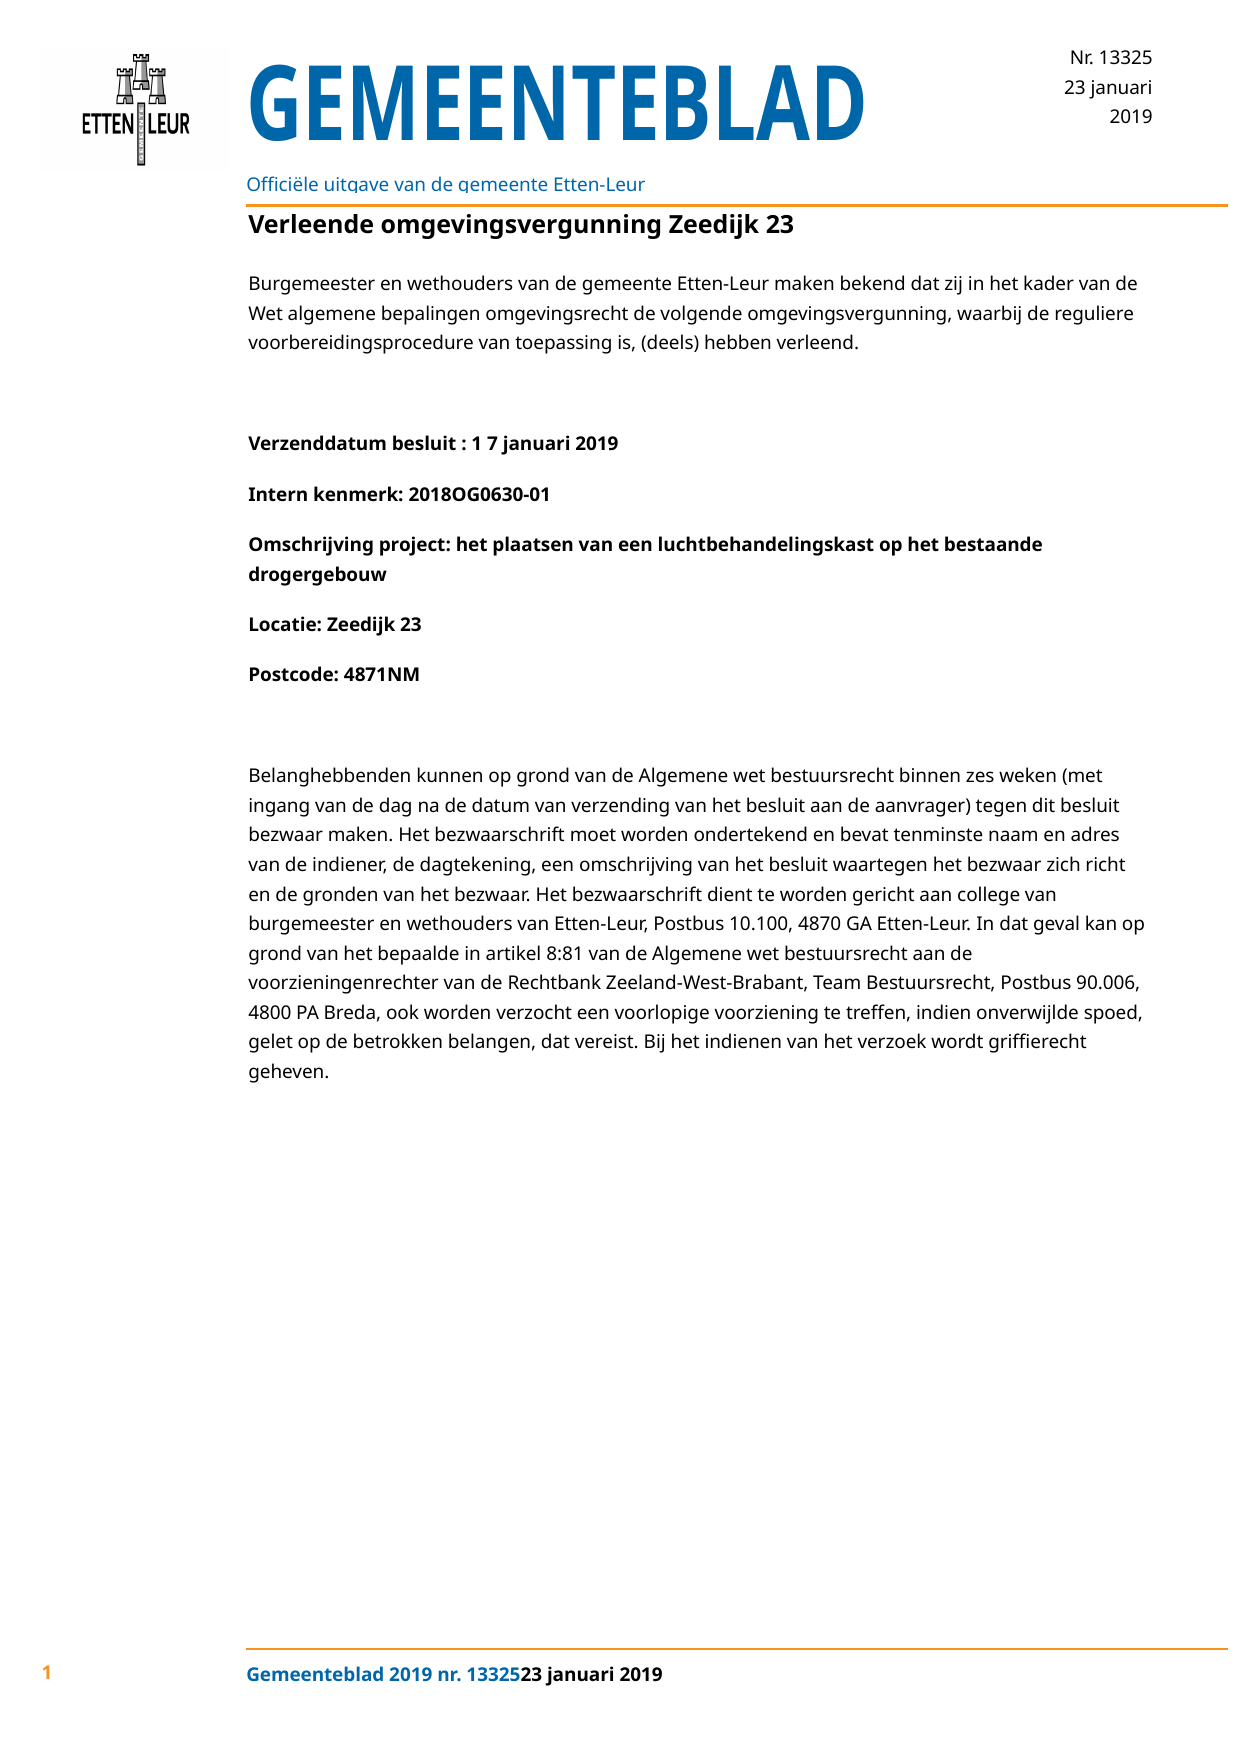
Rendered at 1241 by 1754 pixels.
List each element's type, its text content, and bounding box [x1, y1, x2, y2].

text Locatie: Zeedijk 23 [248, 611, 1152, 637]
text Burgemeester en wethouders van de gemeente Etten-Leur maken bekend dat zij in het kader van de Wet algemene bepalingen omgevingsrecht de volgende omgevingsvergunning, waarbij de reguliere voorbereidingsprocedure van toepassing is, (deels) hebben verleend. [248, 270, 1152, 355]
text Verzenddatum besluit : 1 7 januari 2019 [248, 430, 1152, 456]
text Verleende omgevingsvergunning Zeedijk 23 [248, 207, 1152, 241]
picture [41, 47, 231, 172]
text Postcode: 4871NM [248, 662, 1152, 687]
text Omschrijving project: het plaatsen van een luchtbehandelingskast op het bestaande drogergebouw [248, 531, 1152, 586]
text Intern kenmerk: 2018OG0630-01 [248, 481, 1152, 506]
text Belanghebbenden kunnen op grond van de Algemene wet bestuursrecht binnen zes weken (met ingang van de dag na de datum van verzending van het besluit aan de aanvrager) tegen dit besluit bezwaar maken. Het bezwaarschrift moet worden ondertekend en bevat tenminste naam en adres van de indiener, de dagtekening, een omschrijving van het besluit waartegen het bezwaar zich richt en de gronden van het bezwaar. Het bezwaarschrift dient te worden gericht aan college van burgemeester en wethouders van Etten-Leur, Postbus 10.100, 4870 GA Etten-Leur. In dat geval kan op grond van het bepaalde in artikel 8:81 van de Algemene wet bestuursrecht aan de voorzieningenrechter van de Rechtbank Zeeland-West-Brabant, Team Bestuursrecht, Postbus 90.006, 4800 PA Breda, ook worden verzocht een voorlopige voorziening te treffen, indien onverwijlde spoed, gelet op de betrokken belangen, dat vereist. Bij het indienen van het verzoek wordt griffierecht geheven. [248, 762, 1152, 1084]
